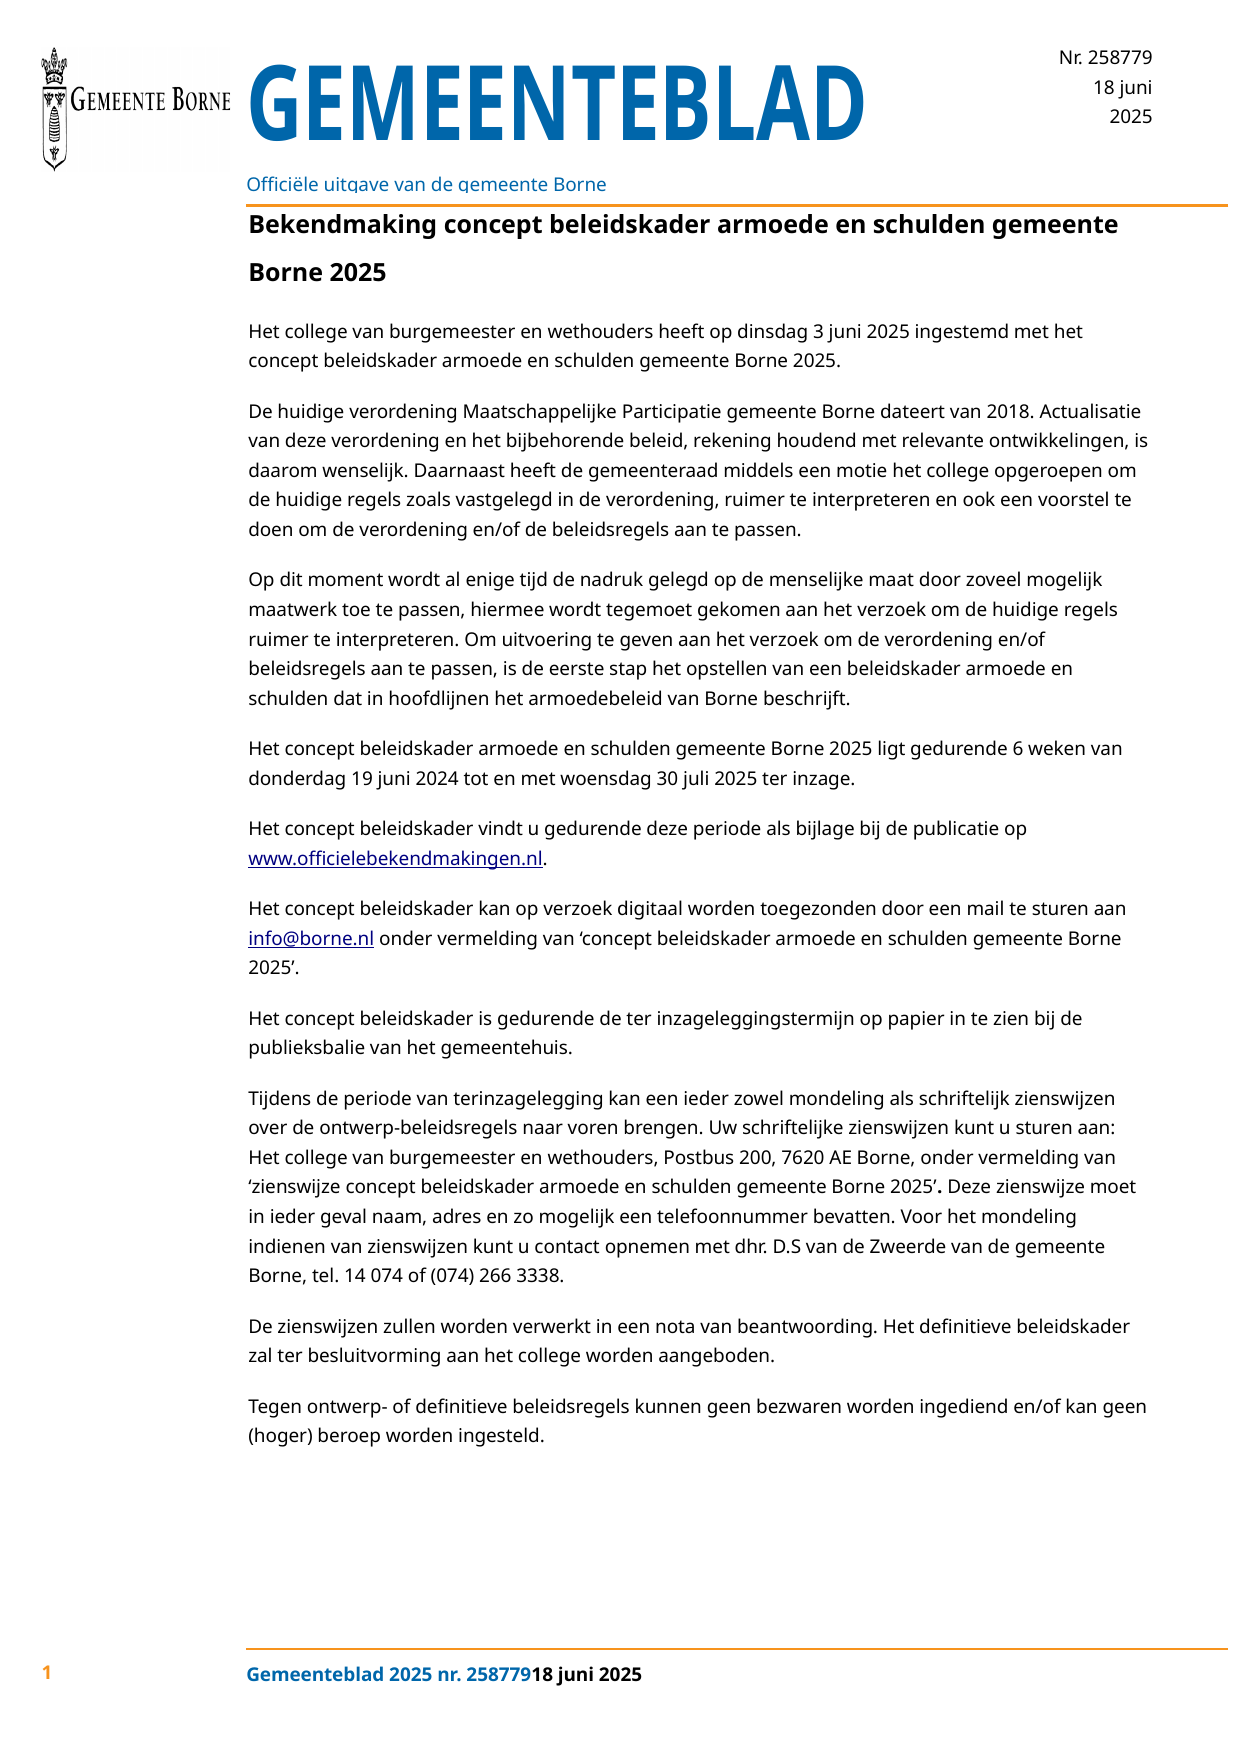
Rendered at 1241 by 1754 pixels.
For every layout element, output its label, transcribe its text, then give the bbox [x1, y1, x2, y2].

text De huidige verordening Maatschappelijke Participatie gemeente Borne dateert van 2018. Actualisatie van deze verordening en het bijbehorende beleid, rekening houdend met relevante ontwikkelingen, is daarom wenselijk. Daarnaast heeft de gemeenteraad middels een motie het college opgeroepen om de huidige regels zoals vastgelegd in de verordening, ruimer te interpreteren en ook een voorstel te doen om de verordening en/of de beleidsregels aan te passen. [248, 398, 1152, 542]
text Bekendmaking concept beleidskader armoede en schulden gemeente Borne 2025 [248, 207, 1152, 288]
text Tijdens de periode van terinzagelegging kan een ieder zowel mondeling als schriftelijk zienswijzen over de ontwerp-beleidsregels naar voren brengen. Uw schriftelijke zienswijzen kunt u sturen aan: Het college van burgemeester en wethouders, Postbus 200, 7620 AE Borne, onder vermelding van ‘zienswijze concept beleidskader armoede en schulden gemeente Borne 2025’. Deze zienswijze moet in ieder geval naam, adres en zo mogelijk een telefoonnummer bevatten. Voor het mondeling indienen van zienswijzen kunt u contact opnemen met dhr. D.S van de Zweerde van de gemeente Borne, tel. 14 074 of (074) 266 3338. [248, 1085, 1152, 1288]
text Tegen ontwerp- of definitieve beleidsregels kunnen geen bezwaren worden ingediend en/of kan geen (hoger) beroep worden ingesteld. [248, 1393, 1152, 1448]
text Het college van burgemeester en wethouders heeft op dinsdag 3 juni 2025 ingestemd met het concept beleidskader armoede en schulden gemeente Borne 2025. [248, 318, 1152, 373]
text Het concept beleidskader armoede en schulden gemeente Borne 2025 ligt gedurende 6 weken van donderdag 19 juni 2024 tot en met woensdag 30 juli 2025 ter inzage. [248, 735, 1152, 791]
picture [41, 47, 231, 172]
text Op dit moment wordt al enige tijd de nadruk gelegd op de menselijke maat door zoveel mogelijk maatwerk toe te passen, hiermee wordt tegemoet gekomen aan het verzoek om de huidige regels ruimer te interpreteren. Om uitvoering te geven aan het verzoek om de verordening en/of beleidsregels aan te passen, is de eerste stap het opstellen van een beleidskader armoede en schulden dat in hoofdlijnen het armoedebeleid van Borne beschrijft. [248, 567, 1152, 711]
text Het concept beleidskader is gedurende de ter inzageleggingstermijn op papier in te zien bij de publieksbalie van het gemeentehuis. [248, 1005, 1152, 1060]
text Het concept beleidskader kan op verzoek digitaal worden toegezonden door een mail te sturen aan info@borne.nl onder vermelding van ‘concept beleidskader armoede en schulden gemeente Borne 2025’. [248, 895, 1152, 980]
text Het concept beleidskader vindt u gedurende deze periode als bijlage bij de publicatie op www.officielebekendmakingen.nl. [248, 815, 1152, 871]
text De zienswijzen zullen worden verwerkt in een nota van beantwoording. Het definitieve beleidskader zal ter besluitvorming aan het college worden aangeboden. [248, 1313, 1152, 1368]
